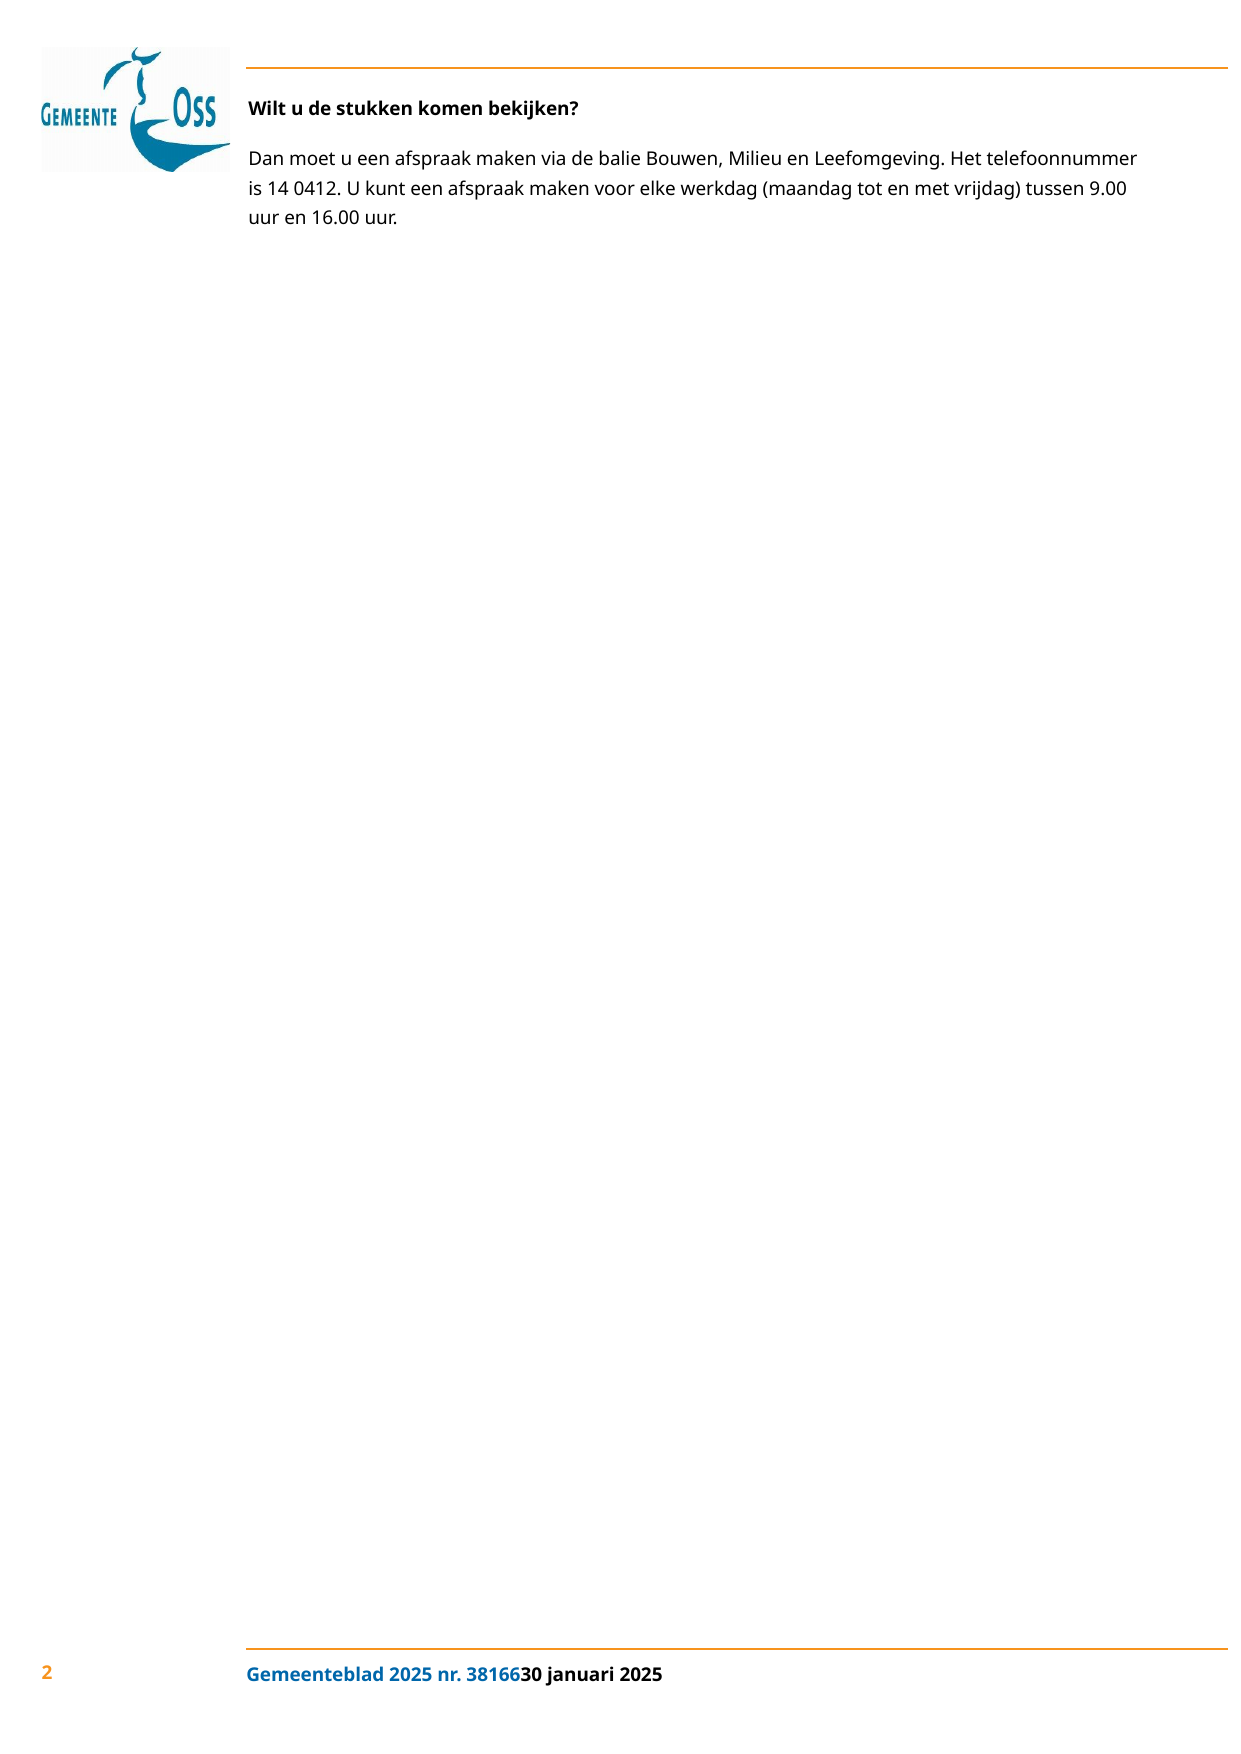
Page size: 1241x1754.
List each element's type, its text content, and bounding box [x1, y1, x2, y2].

text Wilt u de stukken komen bekijken? [248, 95, 1152, 121]
text Dan moet u een afspraak maken via de balie Bouwen, Milieu en Leefomgeving. Het telefoonnummer is 14 0412. U kunt een afspraak maken voor elke werkdag (maandag tot en met vrijdag) tussen 9.00 uur en 16.00 uur. [248, 145, 1152, 230]
picture [41, 47, 231, 172]
